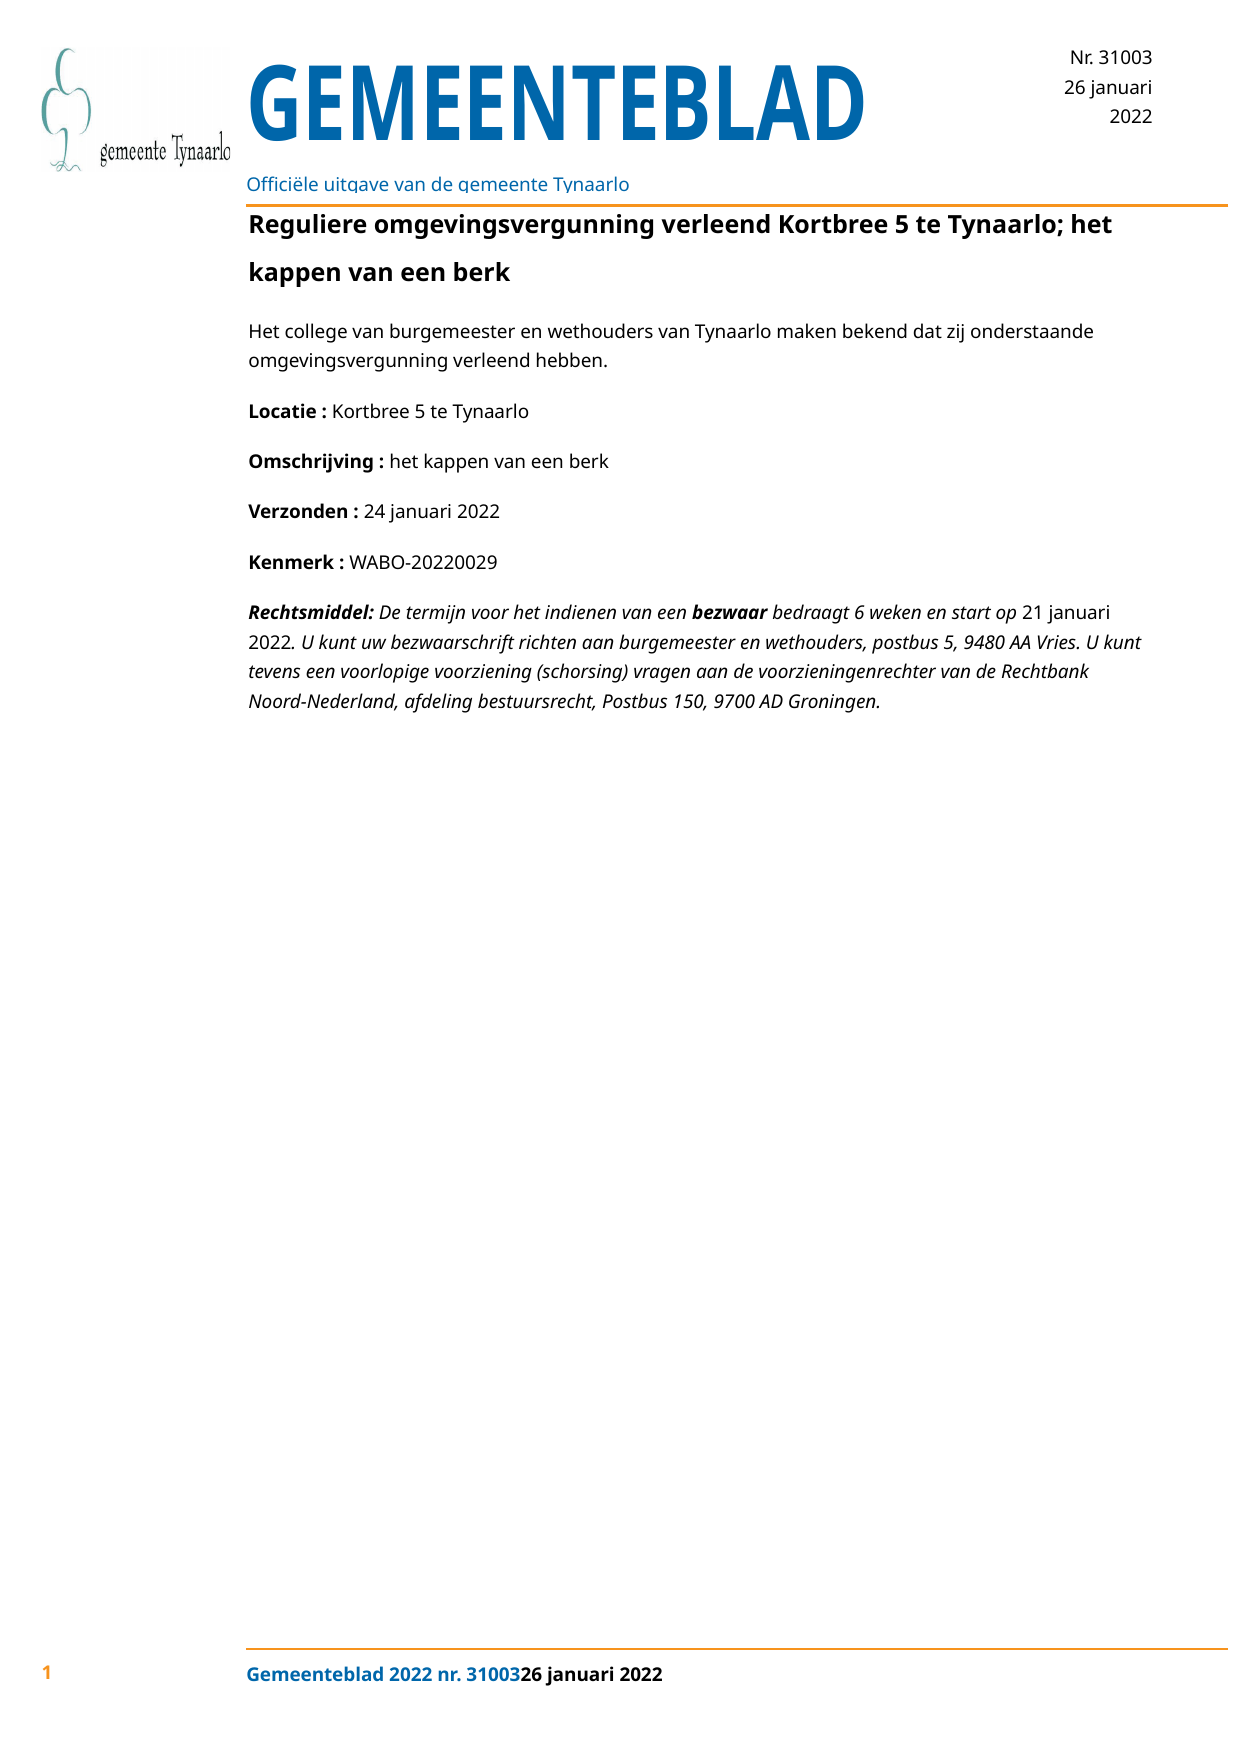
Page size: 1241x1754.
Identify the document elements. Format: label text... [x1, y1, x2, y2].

text Kenmerk : WABO-20220029 [248, 549, 1152, 575]
text Rechtsmiddel: De termijn voor het indienen van een bezwaar bedraagt 6 weken en start op 21 januari 2022. U kunt uw bezwaarschrift richten aan burgemeester en wethouders, postbus 5, 9480 AA Vries. U kunt tevens een voorlopige voorziening (schorsing) vragen aan de voorzieningenrechter van de Rechtbank Noord-Nederland, afdeling bestuursrecht, Postbus 150, 9700 AD Groningen. [248, 599, 1152, 714]
text Omschrijving : het kappen van een berk [248, 448, 1152, 474]
picture [41, 47, 231, 172]
text Het college van burgemeester en wethouders van Tynaarlo maken bekend dat zij onderstaande omgevingsvergunning verleend hebben. [248, 318, 1152, 373]
text Verzonden : 24 januari 2022 [248, 499, 1152, 524]
text Locatie : Kortbree 5 te Tynaarlo [248, 398, 1152, 424]
text Reguliere omgevingsvergunning verleend Kortbree 5 te Tynaarlo; het kappen van een berk [248, 207, 1152, 288]
